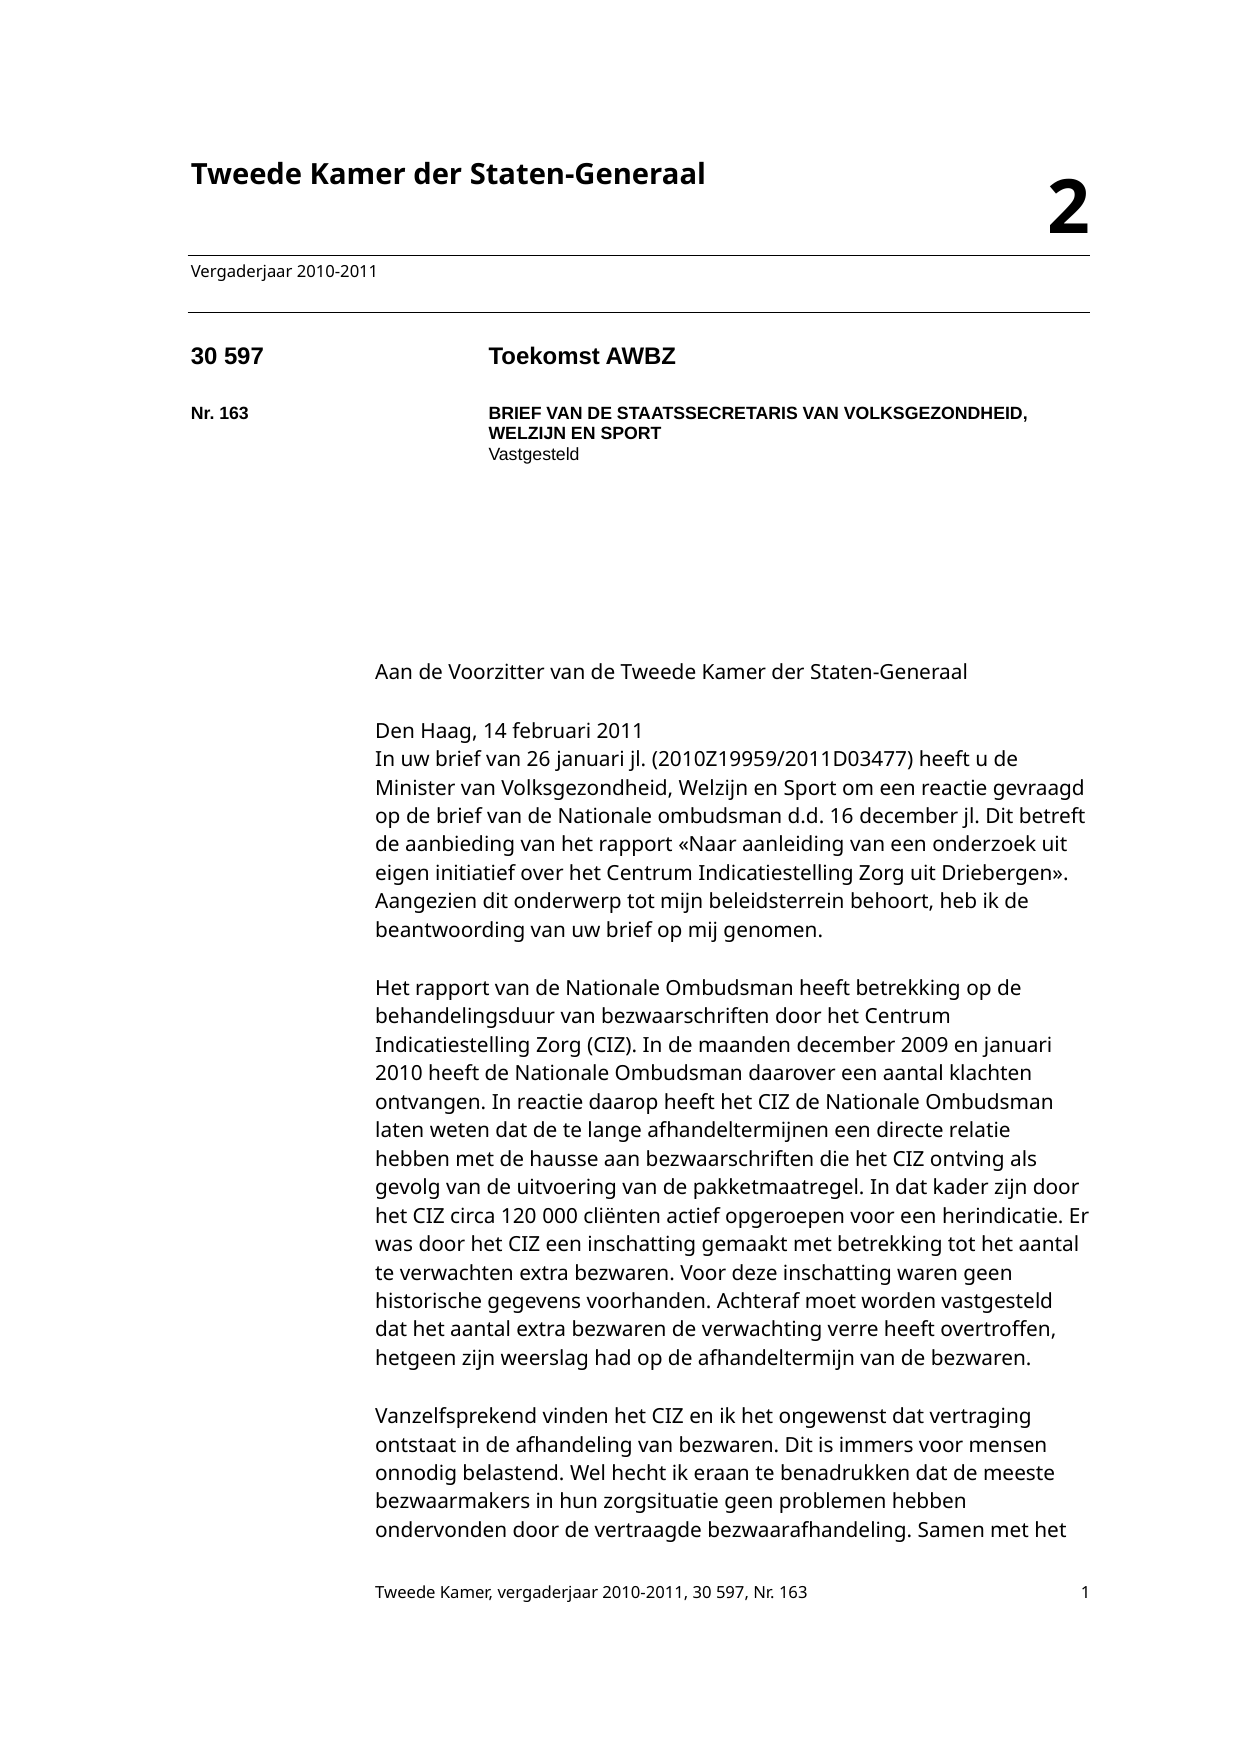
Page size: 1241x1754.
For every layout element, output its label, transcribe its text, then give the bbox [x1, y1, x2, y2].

text Den Haag, 14 februari 2011 [375, 716, 1090, 744]
table_cell [485, 256, 1090, 312]
table_cell Vergaderjaar 2010-2011 [188, 256, 485, 312]
table_header Tweede Kamer der Staten-Generaal [188, 150, 909, 255]
text Aan de Voorzitter van de Tweede Kamer der Staten-Generaal [375, 657, 1090, 686]
table_header 2 [910, 150, 1090, 255]
text Het rapport van de Nationale Ombudsman heeft betrekking op de behandelingsduur van bezwaarschriften door het Centrum Indicatiestelling Zorg (CIZ). In de maanden december 2009 en januari 2010 heeft de Nationale Ombudsman daarover een aantal klachten ontvangen. In reactie daarop heeft het CIZ de Nationale Ombudsman laten weten dat de te lange afhandeltermijnen een directe relatie hebben met de hausse aan bezwaarschriften die het CIZ ontving als gevolg van de uitvoering van de pakketmaatregel. In dat kader zijn door het CIZ circa 120 000 cliënten actief opgeroepen voor een herindicatie. Er was door het CIZ een inschatting gemaakt met betrekking tot het aantal te verwachten extra bezwaren. Voor deze inschatting waren geen historische gegevens voorhanden. Achteraf moet worden vastgesteld dat het aantal extra bezwaren de verwachting verre heeft overtroffen, hetgeen zijn weerslag had op de afhandeltermijn van de bezwaren. [375, 973, 1090, 1371]
table_cell Toekomst AWBZ [485, 339, 1090, 399]
text In uw brief van 26 januari jl. (2010Z19959/2011D03477) heeft u de Minister van Volksgezondheid, Welzijn en Sport om een reactie gevraagd op de brief van de Nationale ombudsman d.d. 16 december jl. Dit betreft de aanbieding van het rapport «Naar aanleiding van een onderzoek uit eigen initiatief over het Centrum Indicatiestelling Zorg uit Driebergen». Aangezien dit onderwerp tot mijn beleidsterrein behoort, heb ik de beantwoording van uw brief op mij genomen. [375, 744, 1090, 943]
table_cell 30 597 [188, 339, 485, 399]
table_cell [485, 313, 1090, 339]
text Vanzelfsprekend vinden het CIZ en ik het ongewenst dat vertraging ontstaat in de afhandeling van bezwaren. Dit is immers voor mensen onnodig belastend. Wel hecht ik eraan te benadrukken dat de meeste bezwaarmakers in hun zorgsituatie geen problemen hebben ondervonden door de vertraagde bezwaarafhandeling. Samen met het [375, 1401, 1090, 1543]
table_cell [188, 313, 485, 339]
table_cell Nr. 163 [188, 399, 485, 539]
table_cell BRIEF VAN DE STAATSSECRETARIS VAN VOLKSGEZONDHEID, WELZIJN EN SPORT Vastgesteld [485, 399, 1090, 539]
